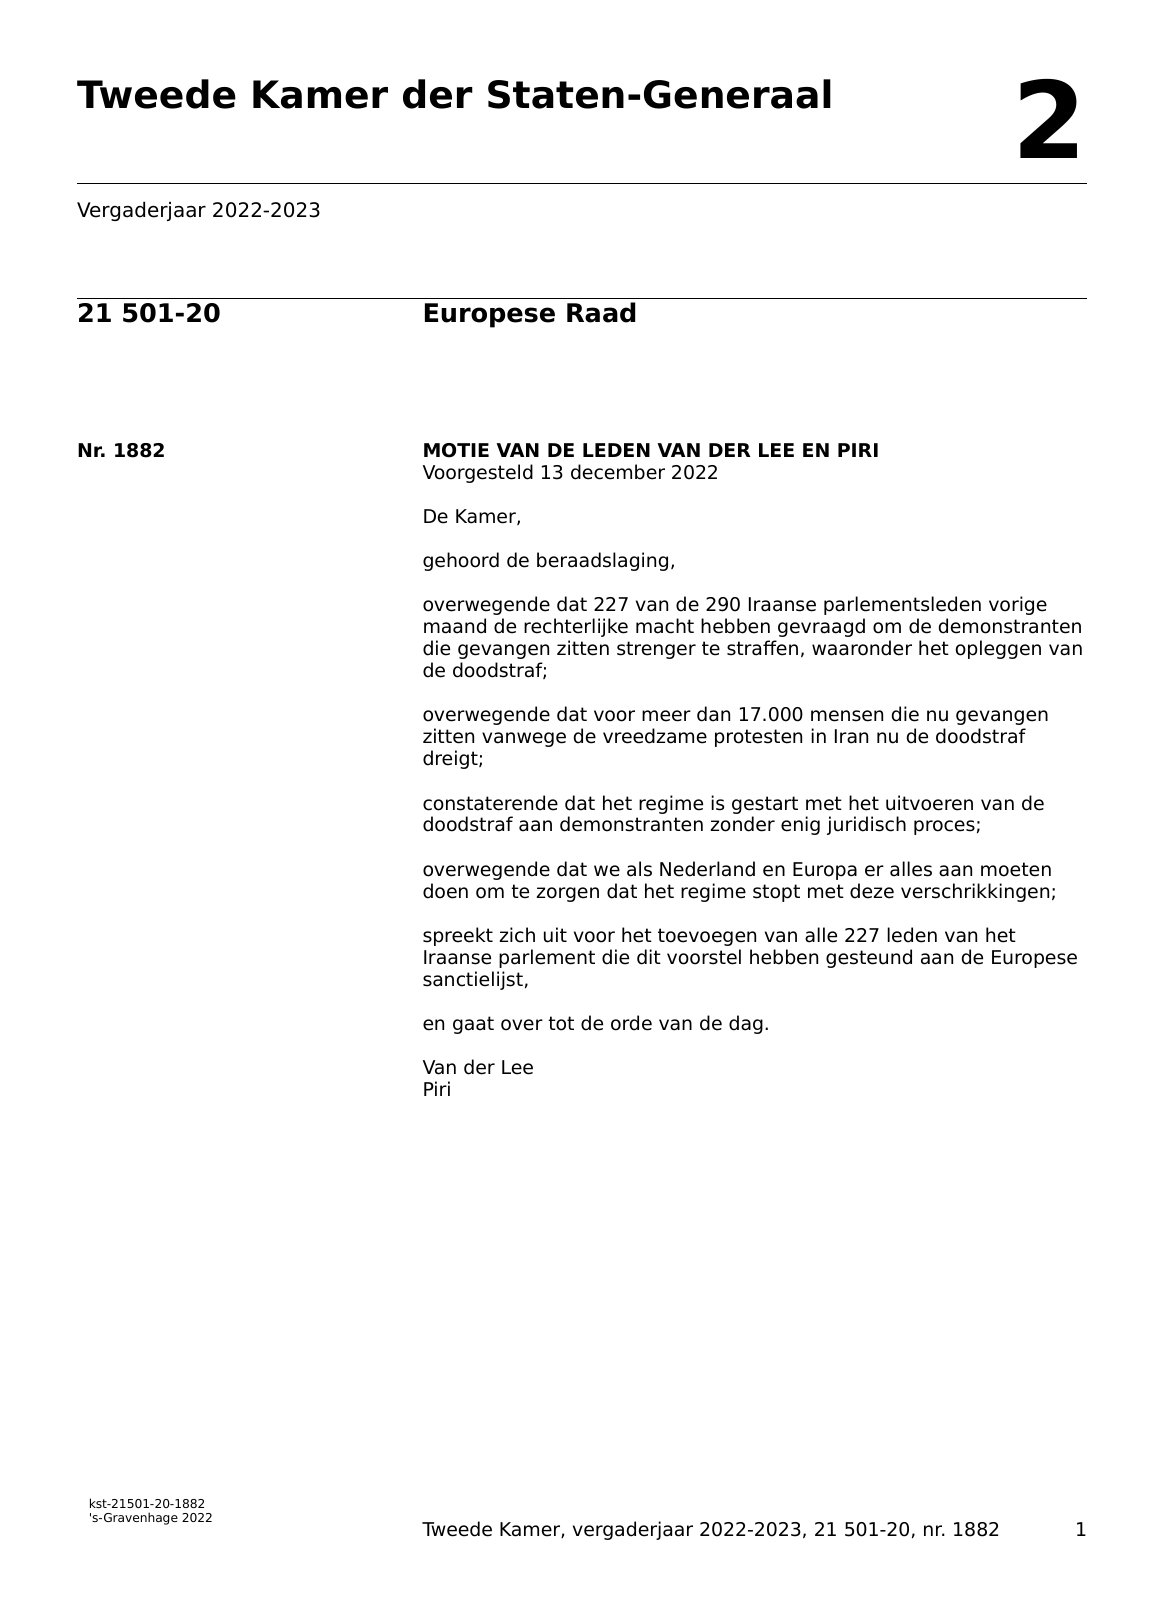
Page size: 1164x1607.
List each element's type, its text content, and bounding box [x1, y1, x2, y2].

text overwegende dat voor meer dan 17.000 mensen die nu gevangen zitten vanwege de vreedzame protesten in Iran nu de doodstraf dreigt; [422, 704, 1087, 770]
text De Kamer, [422, 506, 1087, 528]
table_cell Vergaderjaar 2022-2023 [77, 184, 1087, 298]
text constaterende dat het regime is gestart met het uitvoeren van de doodstraf aan demonstranten zonder enig juridisch proces; [422, 792, 1087, 836]
table_header 2 [886, 59, 1087, 183]
text overwegende dat we als Nederland en Europa er alles aan moeten doen om te zorgen dat het regime stopt met deze verschrikkingen; [422, 858, 1087, 902]
table_header Tweede Kamer der Staten-Generaal [77, 59, 886, 183]
text Van der Lee [422, 1057, 1087, 1079]
text kst-21501-20-1882 [88, 1497, 323, 1511]
subtitle 21 501-20 Europese Raad [77, 299, 1087, 329]
subtitle Nr. 1882 MOTIE VAN DE LEDEN VAN DER LEE EN PIRI [77, 440, 1087, 462]
text Piri [422, 1079, 1087, 1101]
text overwegende dat 227 van de 290 Iraanse parlementsleden vorige maand de rechterlijke macht hebben gevraagd om de demonstranten die gevangen zitten strenger te straffen, waaronder het opleggen van de doodstraf; [422, 594, 1087, 682]
text spreekt zich uit voor het toevoegen van alle 227 leden van het Iraanse parlement die dit voorstel hebben gesteund aan de Europese sanctielijst, [422, 925, 1087, 991]
text gehoord de beraadslaging, [422, 550, 1087, 572]
text 's-Gravenhage 2022 [88, 1511, 323, 1525]
text Voorgesteld 13 december 2022 [422, 462, 1087, 484]
text en gaat over tot de orde van de dag. [422, 1013, 1087, 1035]
